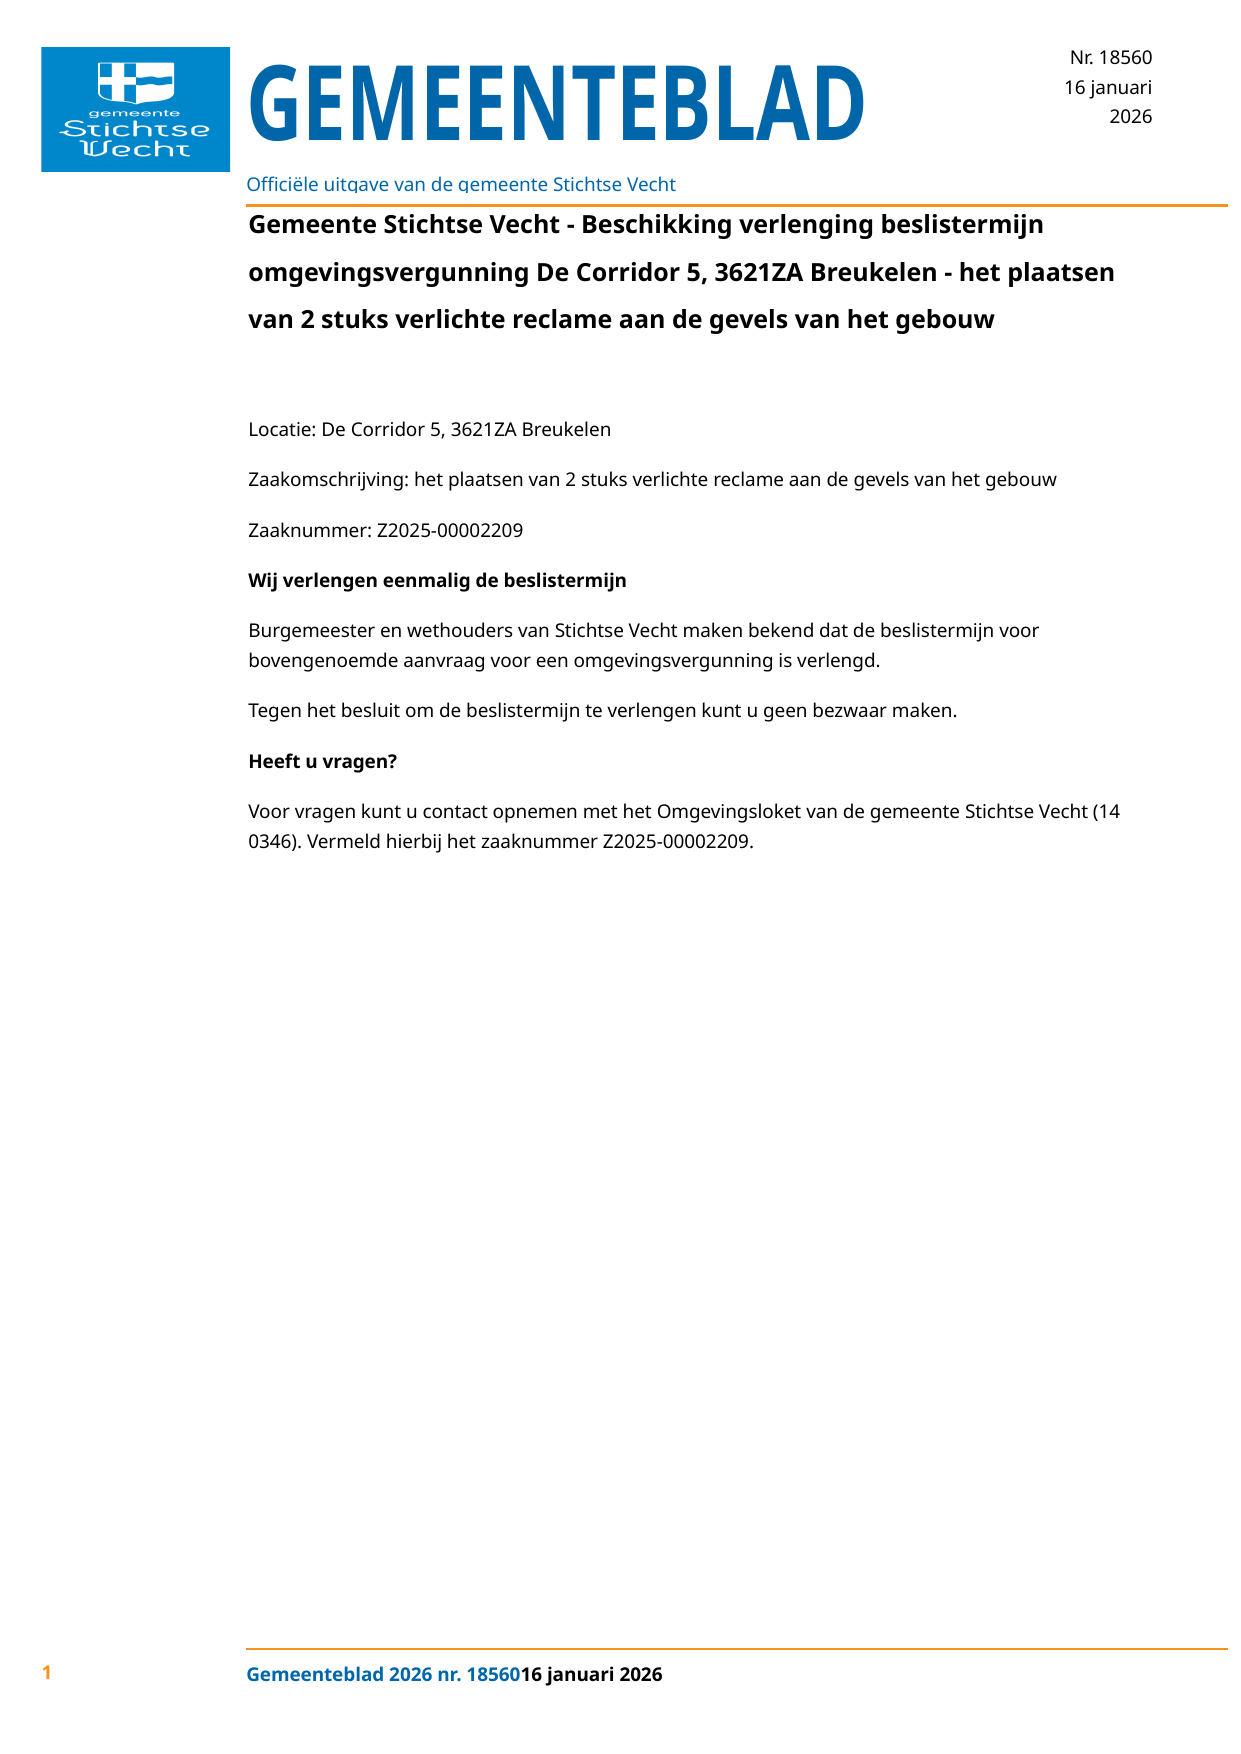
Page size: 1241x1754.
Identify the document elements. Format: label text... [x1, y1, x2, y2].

text Zaaknummer: Z2025-00002209 [248, 517, 1152, 542]
text Voor vragen kunt u contact opnemen met het Omgevingsloket van de gemeente Stichtse Vecht (14 0346). Vermeld hierbij het zaaknummer Z2025-00002209. [248, 798, 1152, 854]
picture [99, 63, 135, 101]
text Tegen het besluit om de beslistermijn te verlengen kunt u geen bezwaar maken. [248, 698, 1152, 723]
text Burgemeester en wethouders van Stichtse Vecht maken bekend dat de beslistermijn voor bovengenoemde aanvraag voor een omgevingsvergunning is verlengd. [248, 618, 1152, 673]
text Gemeente Stichtse Vecht - Beschikking verlenging beslistermijn omgevingsvergunning De Corridor 5, 3621ZA Breukelen - het plaatsen van 2 stuks verlichte reclame aan de gevels van het gebouw [248, 207, 1152, 336]
text Heeft u vragen? [248, 748, 1152, 774]
picture [137, 63, 174, 103]
text Wij verlengen eenmalig de beslistermijn [248, 567, 1152, 593]
text Locatie: De Corridor 5, 3621ZA Breukelen [248, 416, 1152, 442]
text Zaakomschrijving: het plaatsen van 2 stuks verlichte reclame aan de gevels van het gebouw [248, 466, 1152, 492]
